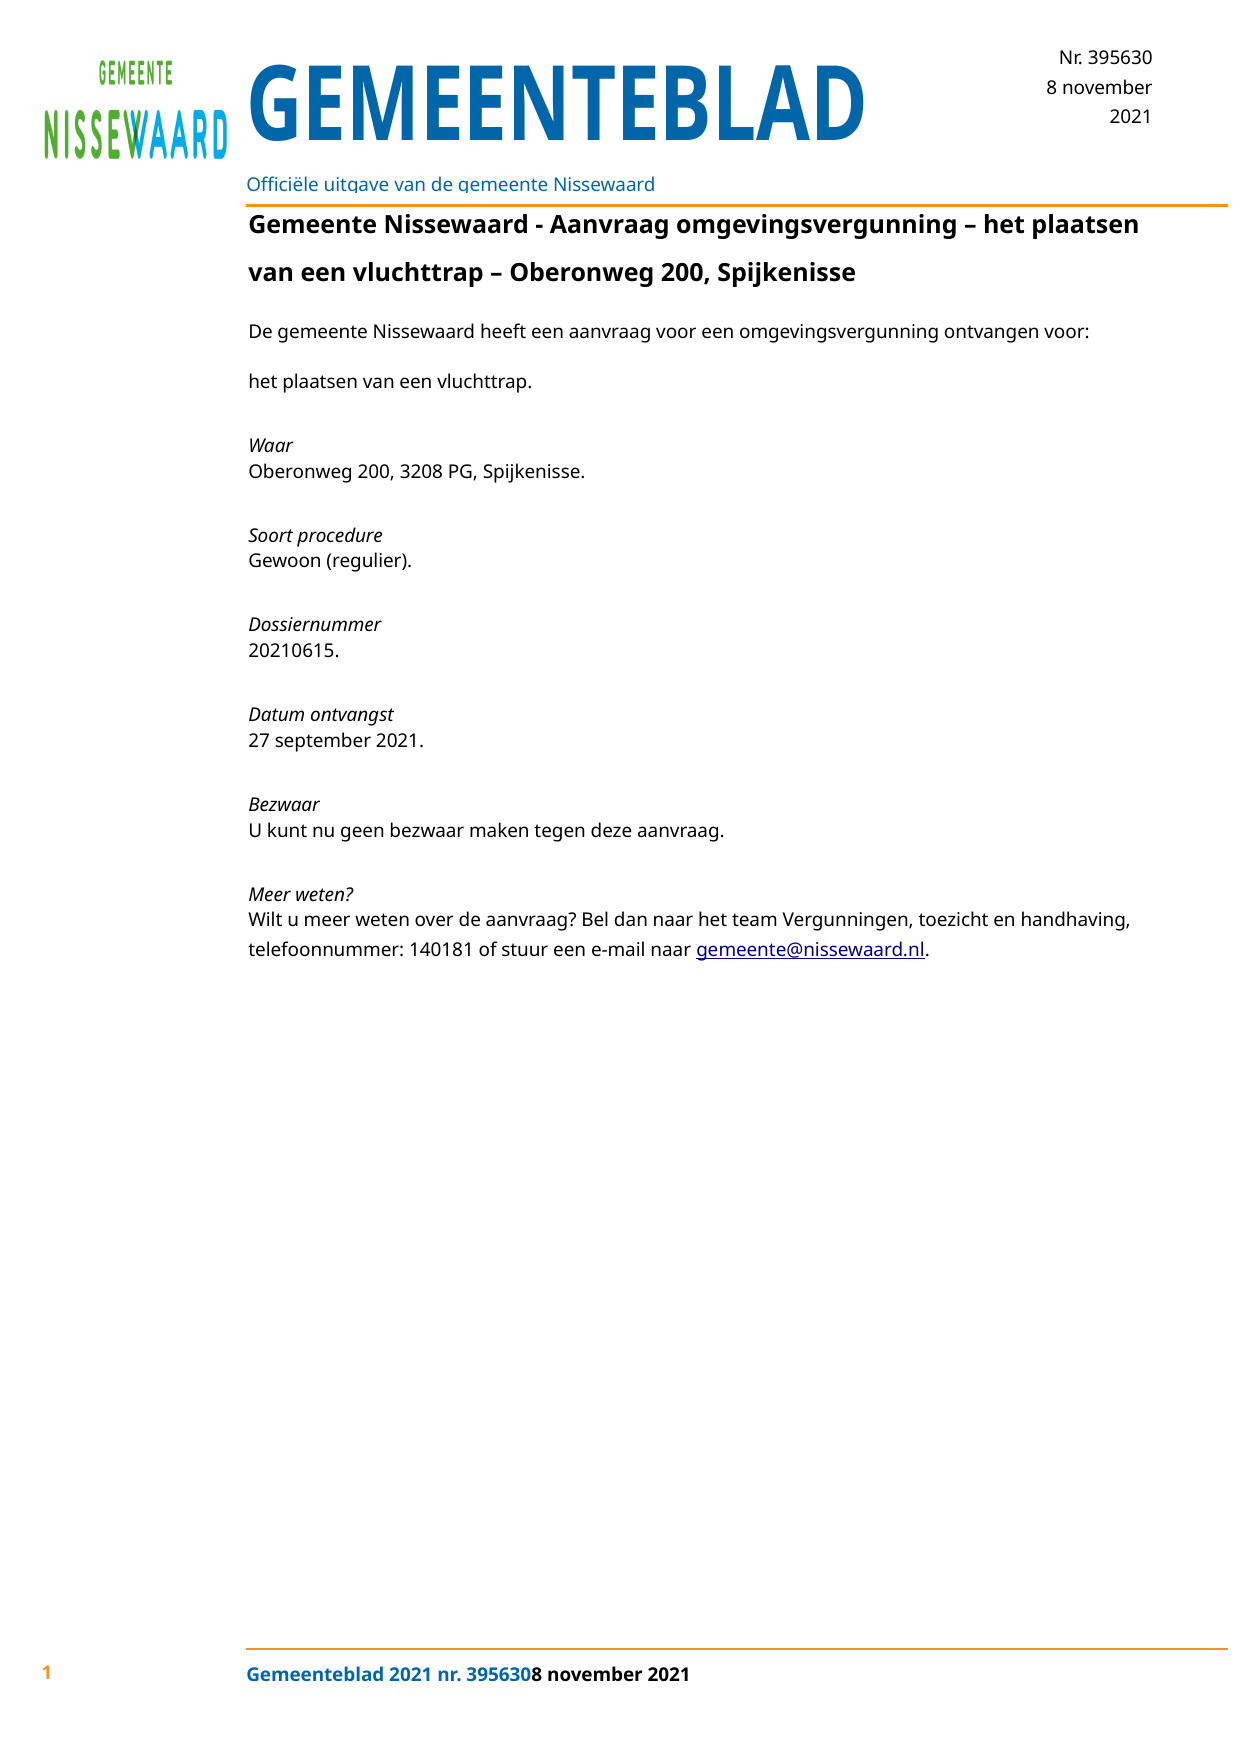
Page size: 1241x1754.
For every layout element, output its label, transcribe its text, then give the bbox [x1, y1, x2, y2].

text Wilt u meer weten over de aanvraag? Bel dan naar het team Vergunningen, toezicht en handhaving, telefoonnummer: 140181 of stuur een e-mail naar gemeente@nissewaard.nl. [248, 906, 1152, 962]
text Datum ontvangst [248, 701, 1152, 727]
picture [41, 47, 231, 172]
text 20210615. [248, 637, 1152, 663]
text Oberonweg 200, 3208 PG, Spijkenisse. [248, 458, 1152, 484]
text Gemeente Nissewaard - Aanvraag omgevingsvergunning – het plaatsen van een vluchttrap – Oberonweg 200, Spijkenisse [248, 207, 1152, 288]
text Waar [248, 432, 1152, 458]
text Meer weten? [248, 881, 1152, 906]
text Bezwaar [248, 791, 1152, 817]
text het plaatsen van een vluchttrap. [248, 368, 1152, 394]
text Dossiernummer [248, 612, 1152, 637]
text 27 september 2021. [248, 727, 1152, 753]
text Soort procedure [248, 522, 1152, 548]
text De gemeente Nissewaard heeft een aanvraag voor een omgevingsvergunning ontvangen voor: [248, 318, 1152, 344]
text U kunt nu geen bezwaar maken tegen deze aanvraag. [248, 817, 1152, 842]
text Gewoon (regulier). [248, 548, 1152, 573]
